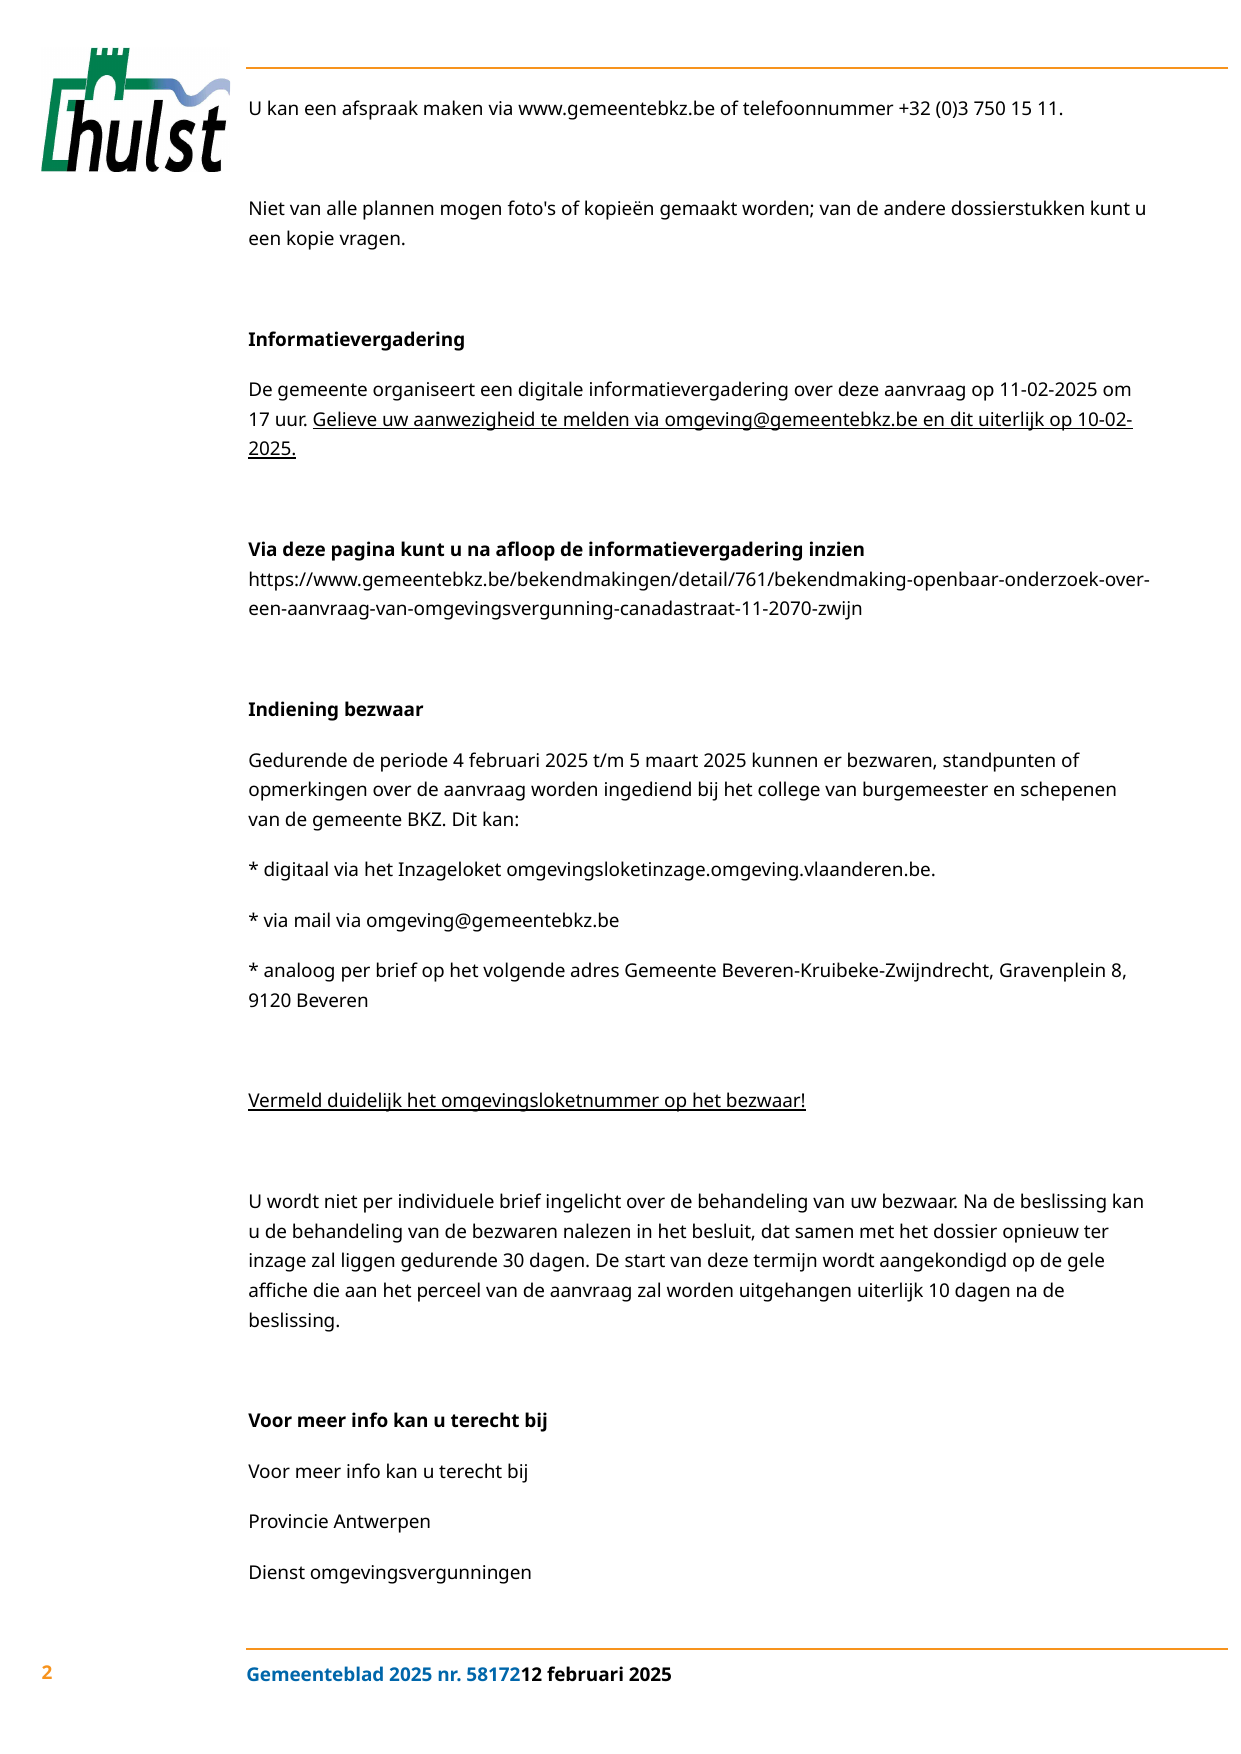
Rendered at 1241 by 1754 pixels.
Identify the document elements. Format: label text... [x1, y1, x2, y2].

picture [41, 47, 231, 172]
text De gemeente organiseert een digitale informatievergadering over deze aanvraag op 11-02-2025 om 17 uur. Gelieve uw aanwezigheid te melden via omgeving@gemeentebkz.be en dit uiterlijk op 10-02-2025. [248, 376, 1152, 461]
text Provincie Antwerpen [248, 1508, 1152, 1534]
text * analoog per brief op het volgende adres Gemeente Beveren-Kruibeke-Zwijndrecht, Gravenplein 8, 9120 Beveren [248, 957, 1152, 1013]
text Indiening bezwaar [248, 696, 1152, 722]
text Vermeld duidelijk het omgevingsloketnummer op het bezwaar! [248, 1088, 1152, 1113]
text U wordt niet per individuele brief ingelicht over de behandeling van uw bezwaar. Na de beslissing kan u de behandeling van de bezwaren nalezen in het besluit, dat samen met het dossier opnieuw ter inzage zal liggen gedurende 30 dagen. De start van deze termijn wordt aangekondigd op de gele affiche die aan het perceel van de aanvraag zal worden uitgehangen uiterlijk 10 dagen na de beslissing. [248, 1188, 1152, 1333]
text Voor meer info kan u terecht bij [248, 1408, 1152, 1433]
text Gedurende de periode 4 februari 2025 t/m 5 maart 2025 kunnen er bezwaren, standpunten of opmerkingen over de aanvraag worden ingediend bij het college van burgemeester en schepenen van de gemeente BKZ. Dit kan: [248, 747, 1152, 832]
text * digitaal via het Inzageloket omgevingsloketinzage.omgeving.vlaanderen.be. [248, 856, 1152, 882]
text * via mail via omgeving@gemeentebkz.be [248, 907, 1152, 933]
text U kan een afspraak maken via www.gemeentebkz.be of telefoonnummer +32 (0)3 750 15 11. [248, 95, 1152, 121]
text Niet van alle plannen mogen foto's of kopieën gemaakt worden; van de andere dossierstukken kunt u een kopie vragen. [248, 196, 1152, 251]
text Informatievergadering [248, 326, 1152, 352]
text Dienst omgevingsvergunningen [248, 1559, 1152, 1585]
text Voor meer info kan u terecht bij [248, 1458, 1152, 1484]
text Via deze pagina kunt u na afloop de informatievergadering inzien https://www.gemeentebkz.be/bekendmakingen/detail/761/bekendmaking-openbaar-onderzoek-over-een-aanvraag-van-omgevingsvergunning-canadastraat-11-2070-zwijn [248, 536, 1152, 621]
